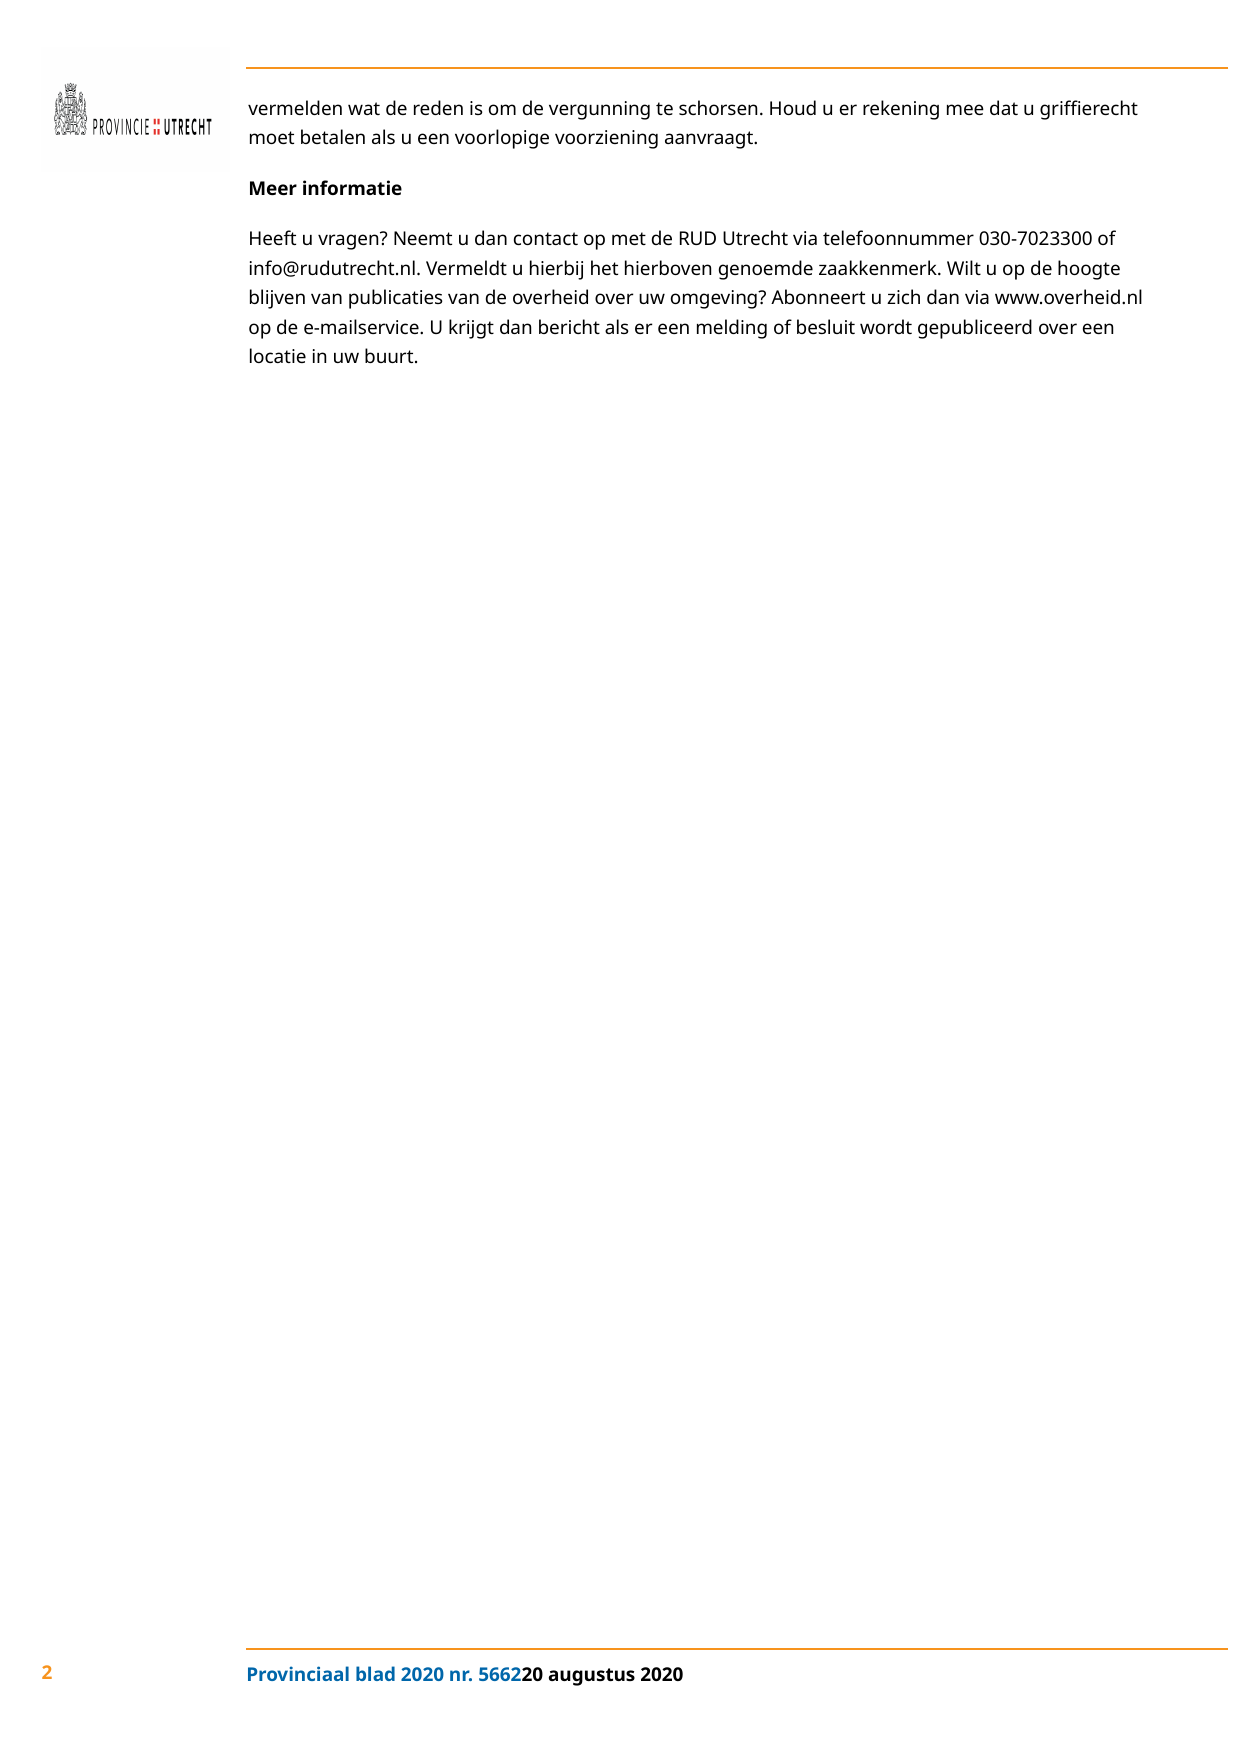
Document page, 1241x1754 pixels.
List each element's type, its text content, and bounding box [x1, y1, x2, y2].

picture [41, 47, 231, 172]
text Meer informatie [248, 175, 1152, 201]
text Heeft u vragen? Neemt u dan contact op met de RUD Utrecht via telefoonnummer 030-7023300 of info@rudutrecht.nl. Vermeldt u hierbij het hierboven genoemde zaakkenmerk. Wilt u op de hoogte blijven van publicaties van de overheid over uw omgeving? Abonneert u zich dan via www.overheid.nl op de e-mailservice. U krijgt dan bericht als er een melding of besluit wordt gepubliceerd over een locatie in uw buurt. [248, 225, 1152, 369]
text vermelden wat de reden is om de vergunning te schorsen. Houd u er rekening mee dat u griffierecht moet betalen als u een voorlopige voorziening aanvraagt. [248, 95, 1152, 150]
